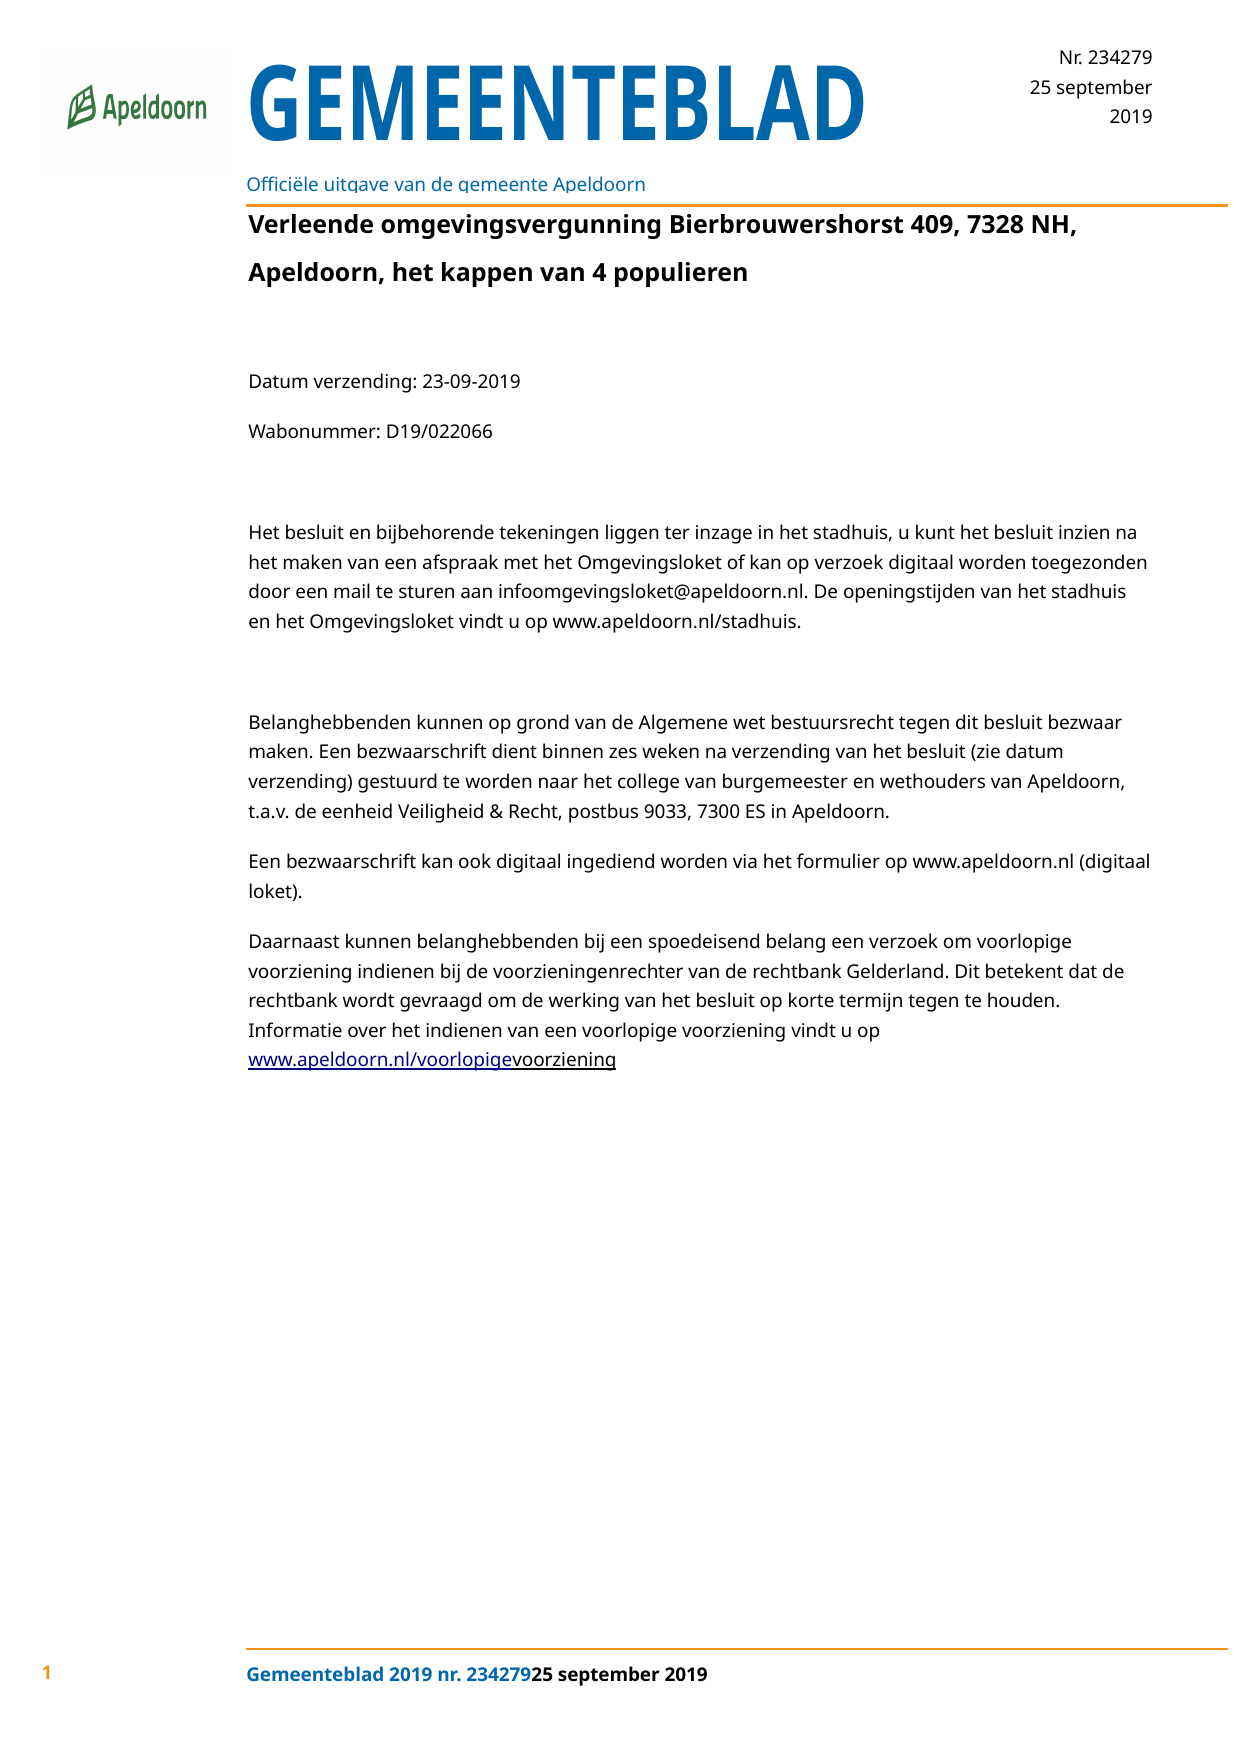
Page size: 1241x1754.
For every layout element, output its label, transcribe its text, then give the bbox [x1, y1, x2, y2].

text Wabonummer: D19/022066 [248, 419, 1152, 444]
picture [41, 47, 231, 172]
text Datum verzending: 23-09-2019 [248, 368, 1152, 394]
text Het besluit en bijbehorende tekeningen liggen ter inzage in het stadhuis, u kunt het besluit inzien na het maken van een afspraak met het Omgevingsloket of kan op verzoek digitaal worden toegezonden door een mail te sturen aan infoomgevingsloket@apeldoorn.nl. De openingstijden van het stadhuis en het Omgevingsloket vindt u op www.apeldoorn.nl/stadhuis. [248, 519, 1152, 634]
text Een bezwaarschrift kan ook digitaal ingediend worden via het formulier op www.apeldoorn.nl (digitaal loket). [248, 848, 1152, 904]
text Verleende omgevingsvergunning Bierbrouwershorst 409, 7328 NH, Apeldoorn, het kappen van 4 populieren [248, 207, 1152, 288]
text Belanghebbenden kunnen op grond van de Algemene wet bestuursrecht tegen dit besluit bezwaar maken. Een bezwaarschrift dient binnen zes weken na verzending van het besluit (zie datum verzending) gestuurd te worden naar het college van burgemeester en wethouders van Apeldoorn, t.a.v. de eenheid Veiligheid & Recht, postbus 9033, 7300 ES in Apeldoorn. [248, 709, 1152, 824]
text Daarnaast kunnen belanghebbenden bij een spoedeisend belang een verzoek om voorlopige voorziening indienen bij de voorzieningenrechter van de rechtbank Gelderland. Dit betekent dat de rechtbank wordt gevraagd om de werking van het besluit op korte termijn tegen te houden. Informatie over het indienen van een voorlopige voorziening vindt u op www.apeldoorn.nl/voorlopigevoorziening [248, 928, 1152, 1072]
